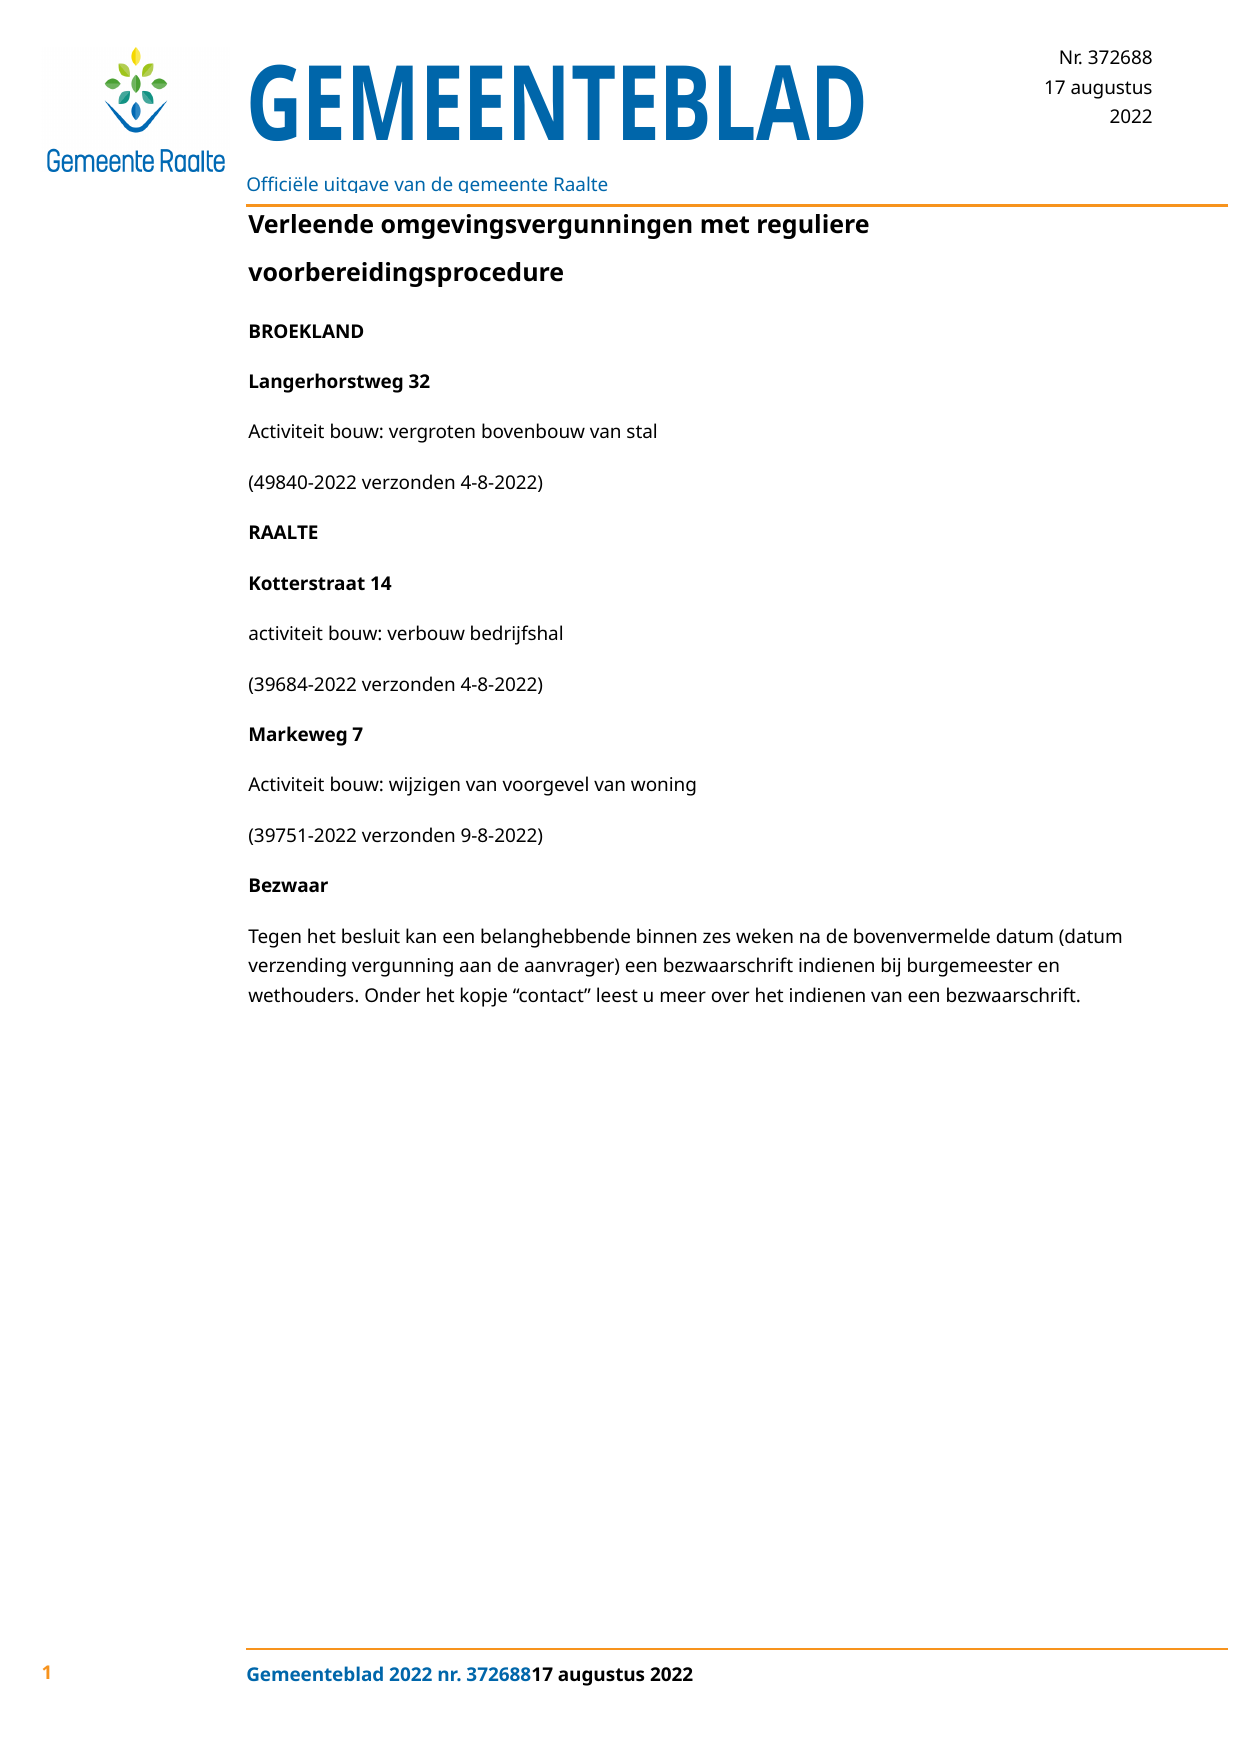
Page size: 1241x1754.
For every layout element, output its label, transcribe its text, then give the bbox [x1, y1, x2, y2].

text Markeweg 7 [248, 721, 1152, 747]
text Langerhorstweg 32 [248, 368, 1152, 394]
text (39751-2022 verzonden 9-8-2022) [248, 822, 1152, 848]
text Tegen het besluit kan een belanghebbende binnen zes weken na de bovenvermelde datum (datum verzending vergunning aan de aanvrager) een bezwaarschrift indienen bij burgemeester en wethouders. Onder het kopje “contact” leest u meer over het indienen van een bezwaarschrift. [248, 923, 1152, 1008]
text RAALTE [248, 519, 1152, 545]
text Verleende omgevingsvergunningen met reguliere voorbereidingsprocedure [248, 207, 1152, 288]
text Activiteit bouw: vergroten bovenbouw van stal [248, 419, 1152, 444]
text activiteit bouw: verbouw bedrijfshal [248, 620, 1152, 646]
text (39684-2022 verzonden 4-8-2022) [248, 671, 1152, 697]
text (49840-2022 verzonden 4-8-2022) [248, 469, 1152, 495]
picture [41, 47, 231, 172]
text Bezwaar [248, 872, 1152, 898]
text Kotterstraat 14 [248, 570, 1152, 596]
text BROEKLAND [248, 318, 1152, 344]
text Activiteit bouw: wijzigen van voorgevel van woning [248, 772, 1152, 797]
